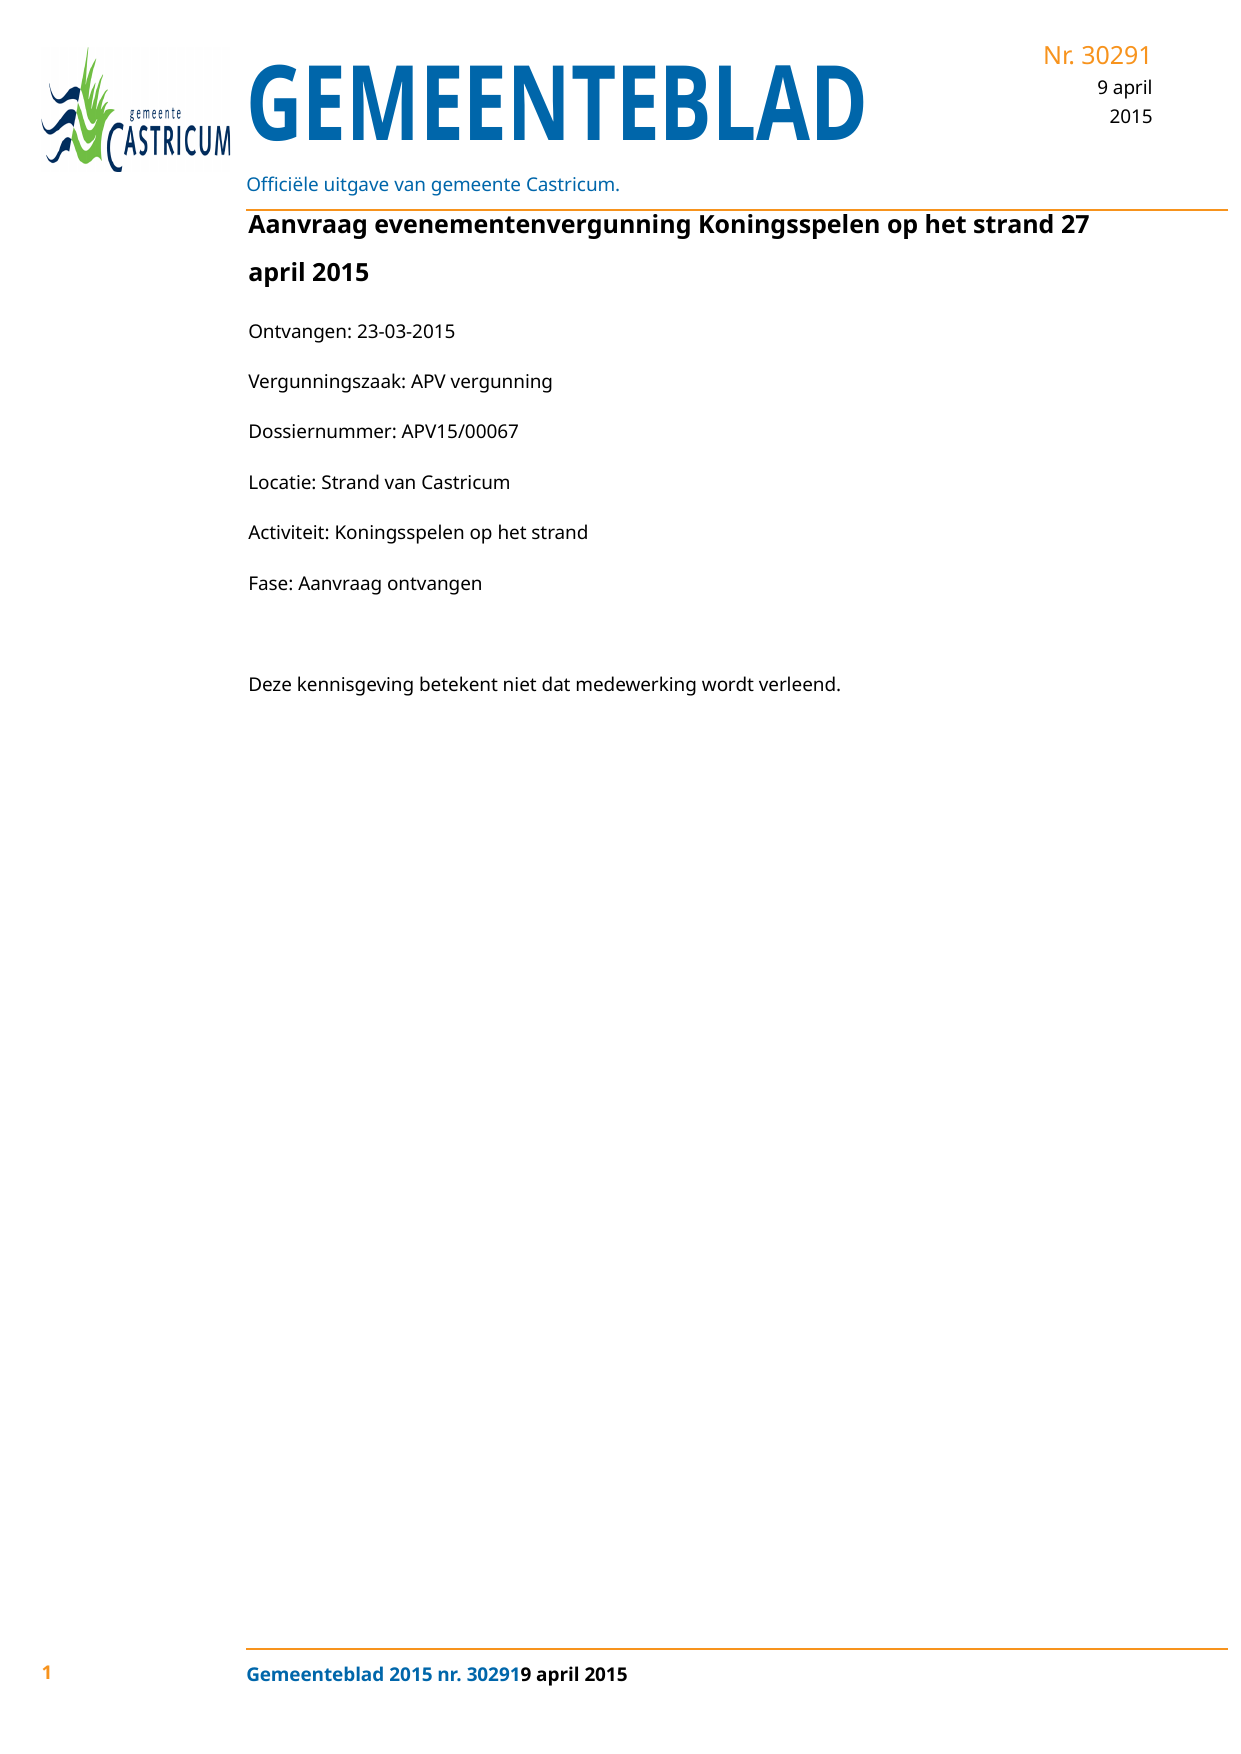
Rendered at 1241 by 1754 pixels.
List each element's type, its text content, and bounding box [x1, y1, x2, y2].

text Activiteit: Koningsspelen op het strand [248, 519, 1152, 545]
text Dossiernummer: APV15/00067 [248, 419, 1152, 444]
text Fase: Aanvraag ontvangen [248, 570, 1152, 596]
picture [41, 47, 231, 172]
text Aanvraag evenementenvergunning Koningsspelen op het strand 27 april 2015 [248, 211, 1152, 288]
text Locatie: Strand van Castricum [248, 469, 1152, 495]
text Deze kennisgeving betekent niet dat medewerking wordt verleend. [248, 671, 1152, 697]
text Vergunningszaak: APV vergunning [248, 368, 1152, 394]
text Ontvangen: 23-03-2015 [248, 318, 1152, 344]
